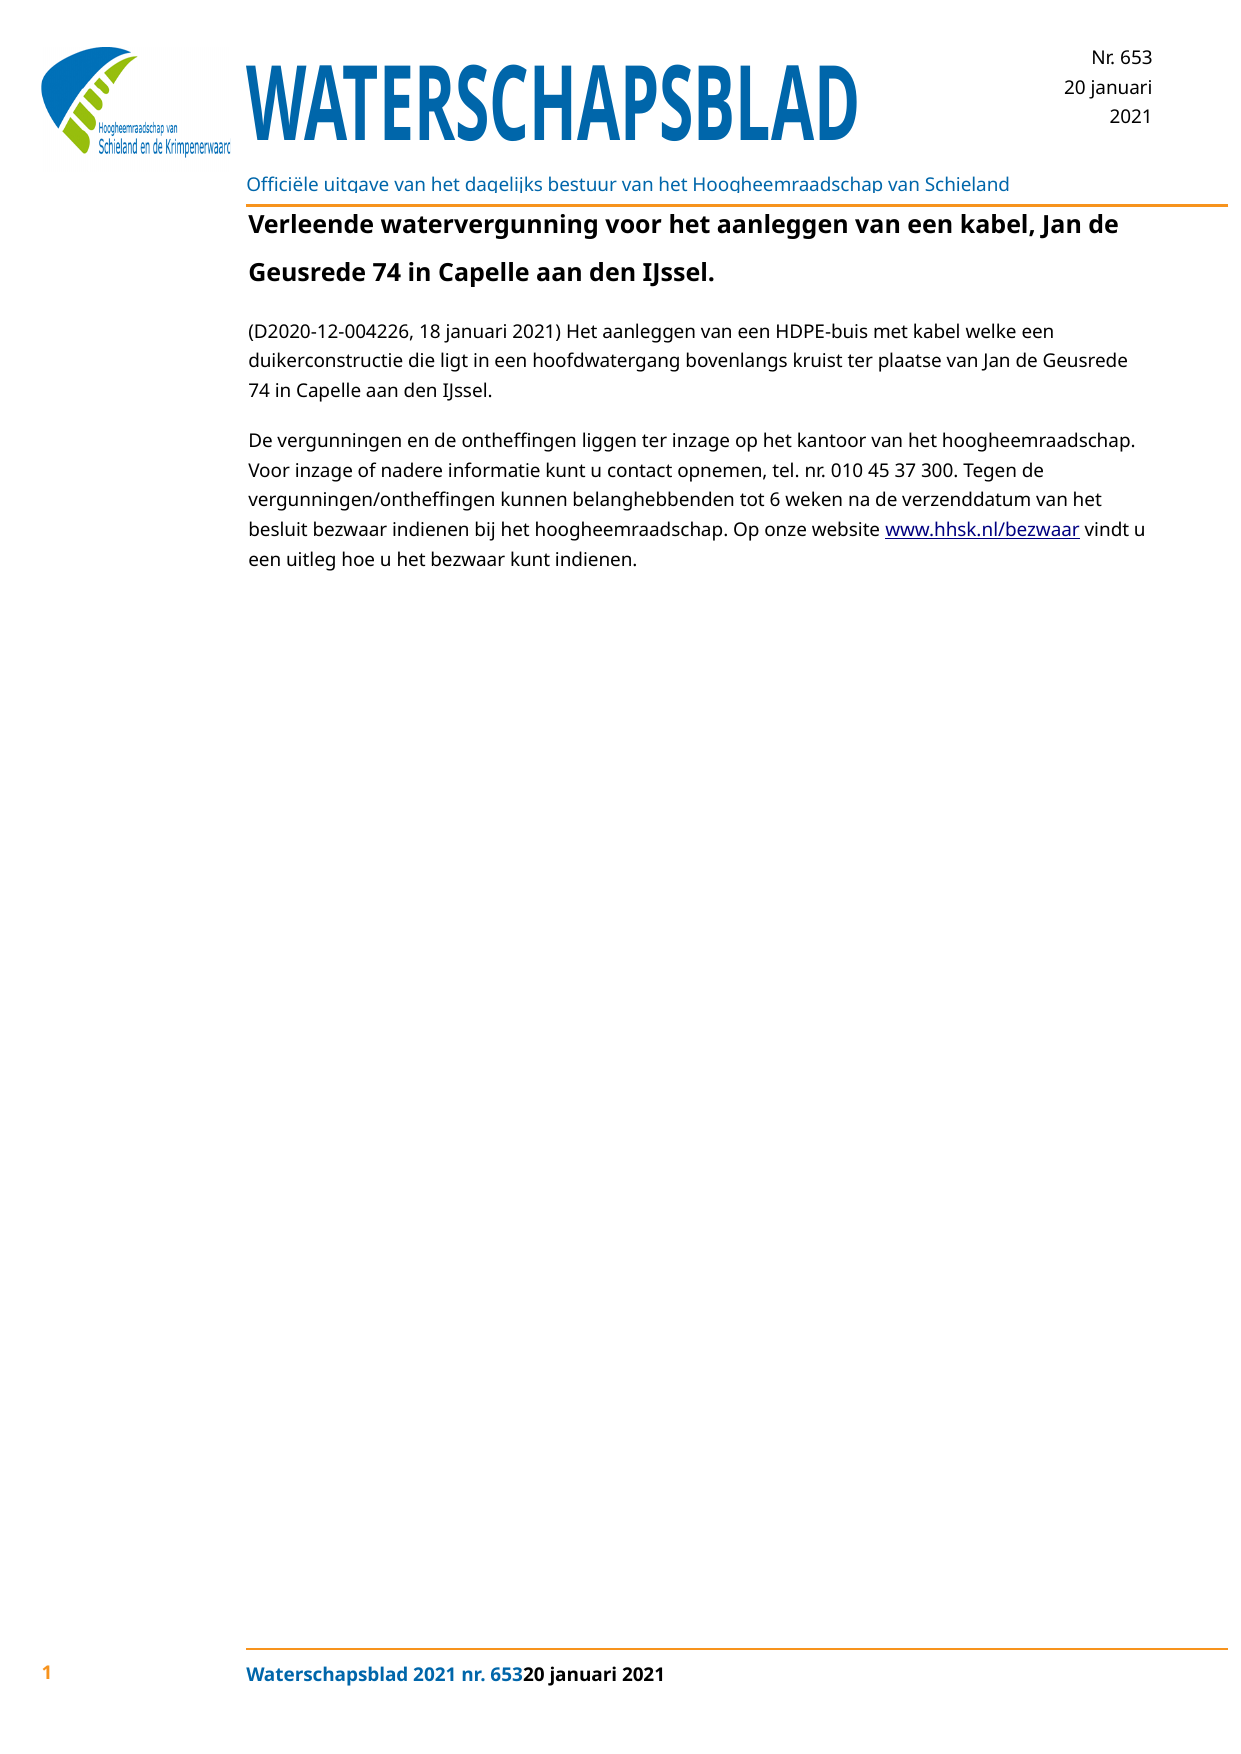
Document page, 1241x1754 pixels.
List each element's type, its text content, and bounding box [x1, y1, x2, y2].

picture [41, 47, 231, 172]
text De vergunningen en de ontheffingen liggen ter inzage op het kantoor van het hoogheemraadschap. Voor inzage of nadere informatie kunt u contact opnemen, tel. nr. 010 45 37 300. Tegen de vergunningen/ontheffingen kunnen belanghebbenden tot 6 weken na de verzenddatum van het besluit bezwaar indienen bij het hoogheemraadschap. Op onze website www.hhsk.nl/bezwaar vindt u een uitleg hoe u het bezwaar kunt indienen. [248, 427, 1152, 572]
text (D2020-12-004226, 18 januari 2021) Het aanleggen van een HDPE-buis met kabel welke een duikerconstructie die ligt in een hoofdwatergang bovenlangs kruist ter plaatse van Jan de Geusrede 74 in Capelle aan den IJssel. [248, 318, 1152, 403]
text Verleende watervergunning voor het aanleggen van een kabel, Jan de Geusrede 74 in Capelle aan den IJssel. [248, 207, 1152, 288]
